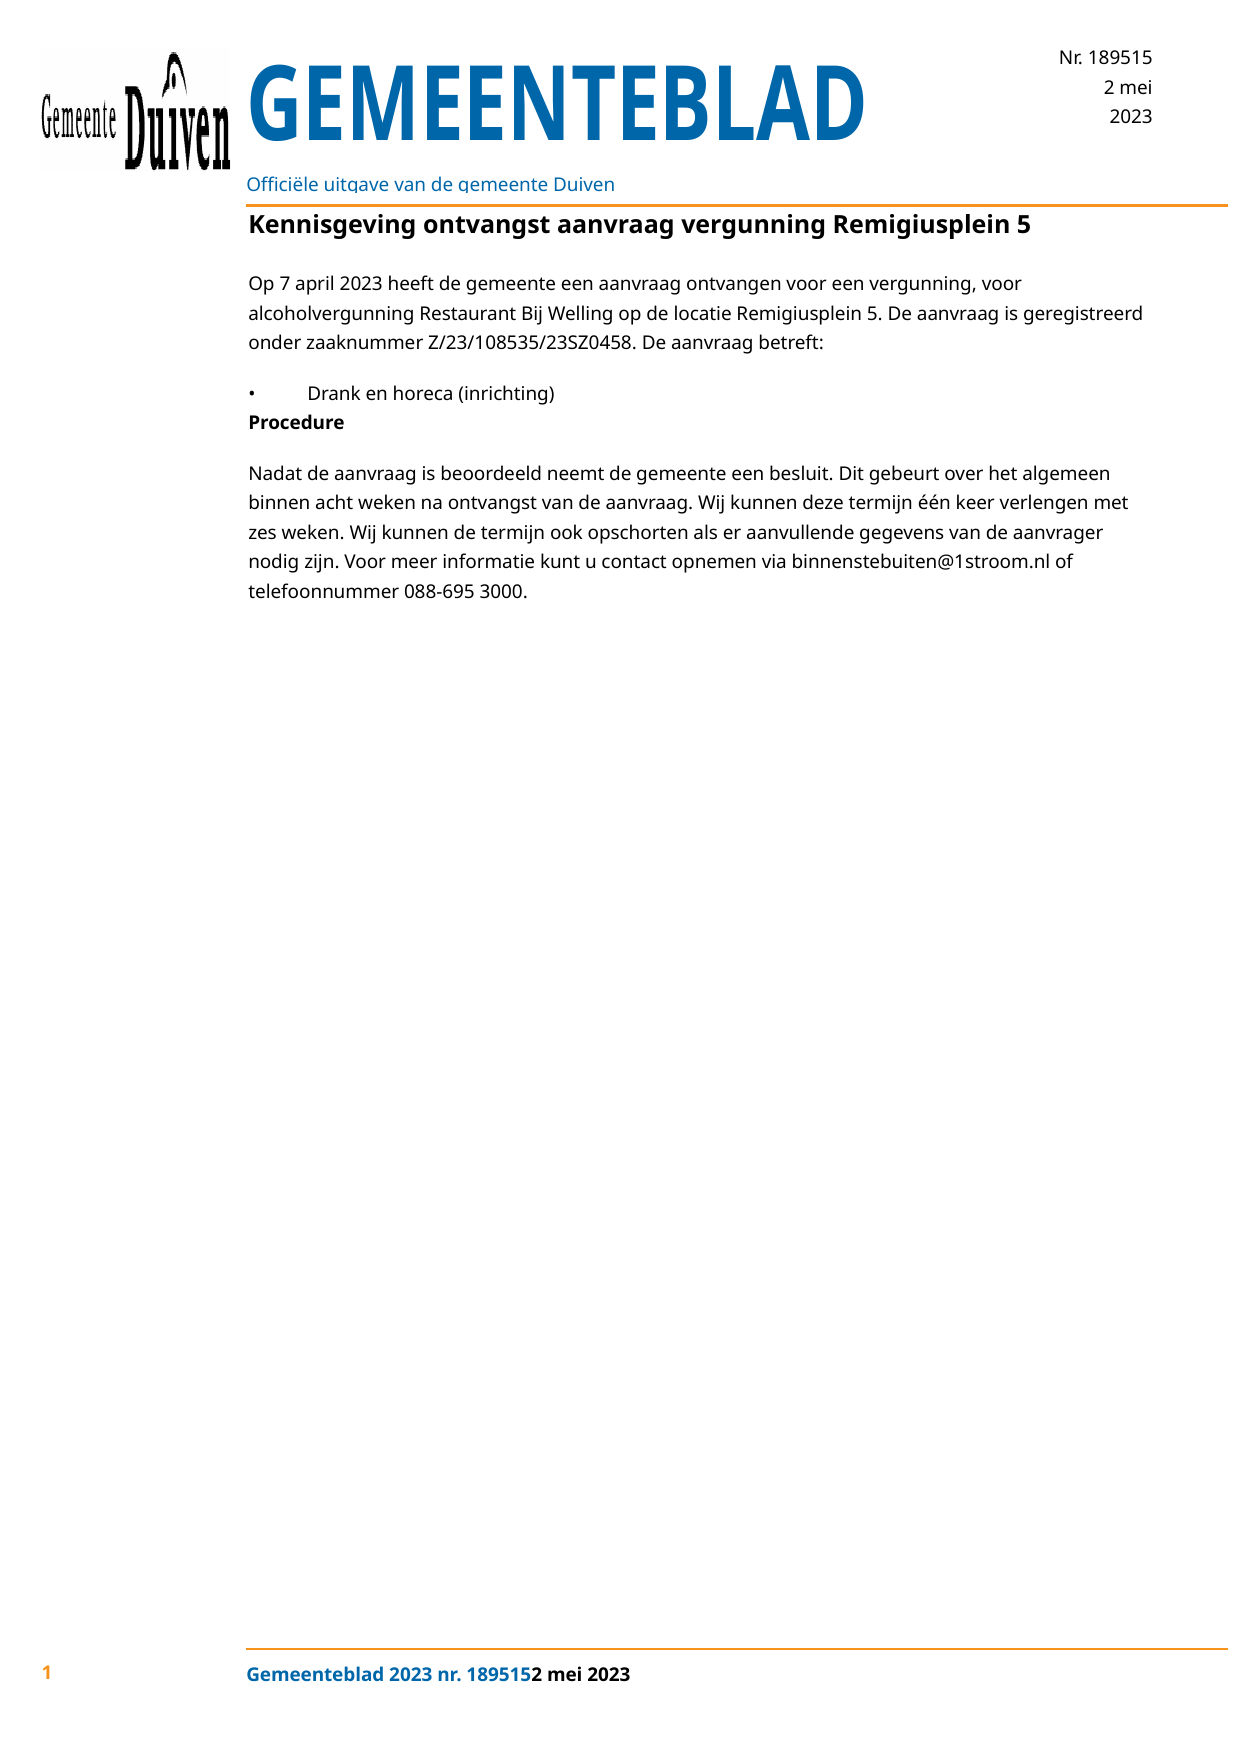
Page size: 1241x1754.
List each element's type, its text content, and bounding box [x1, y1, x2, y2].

text Procedure [248, 409, 1152, 435]
picture [41, 47, 231, 172]
list Drank en horeca (inrichting) [248, 380, 1152, 406]
text Kennisgeving ontvangst aanvraag vergunning Remigiusplein 5 [248, 207, 1152, 241]
text Nadat de aanvraag is beoordeeld neemt de gemeente een besluit. Dit gebeurt over het algemeen binnen acht weken na ontvangst van de aanvraag. Wij kunnen deze termijn één keer verlengen met zes weken. Wij kunnen de termijn ook opschorten als er aanvullende gegevens van de aanvrager nodig zijn. Voor meer informatie kunt u contact opnemen via binnenstebuiten@1stroom.nl of telefoonnummer 088-695 3000. [248, 460, 1152, 604]
text Op 7 april 2023 heeft de gemeente een aanvraag ontvangen voor een vergunning, voor alcoholvergunning Restaurant Bij Welling op de locatie Remigiusplein 5. De aanvraag is geregistreerd onder zaaknummer Z/23/108535/23SZ0458. De aanvraag betreft: [248, 270, 1152, 355]
